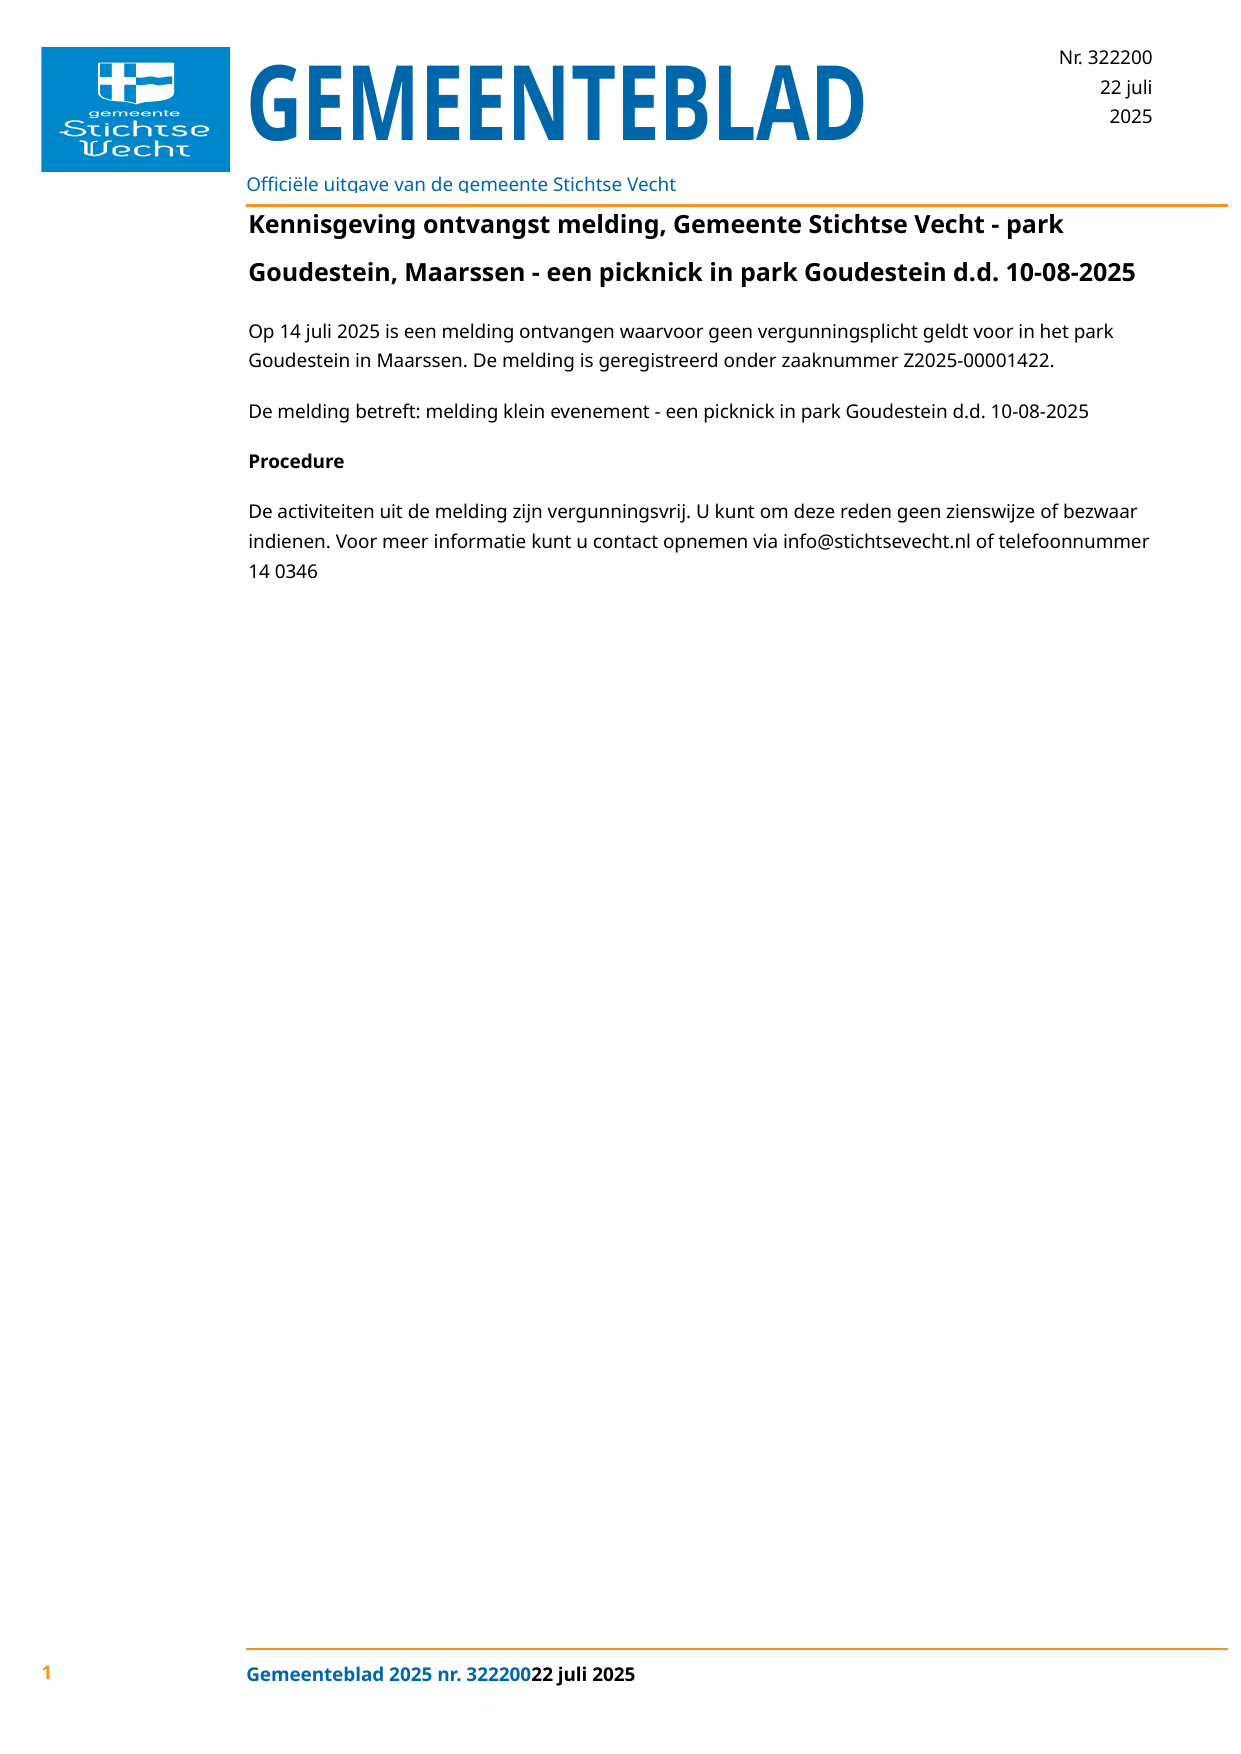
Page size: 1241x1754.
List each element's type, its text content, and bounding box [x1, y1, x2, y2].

text De melding betreft: melding klein evenement - een picknick in park Goudestein d.d. 10-08-2025 [248, 398, 1152, 424]
picture [137, 63, 174, 103]
text Kennisgeving ontvangst melding, Gemeente Stichtse Vecht - park Goudestein, Maarssen - een picknick in park Goudestein d.d. 10-08-2025 [248, 207, 1152, 288]
text Op 14 juli 2025 is een melding ontvangen waarvoor geen vergunningsplicht geldt voor in het park Goudestein in Maarssen. De melding is geregistreerd onder zaaknummer Z2025-00001422. [248, 318, 1152, 373]
text De activiteiten uit de melding zijn vergunningsvrij. U kunt om deze reden geen zienswijze of bezwaar indienen. Voor meer informatie kunt u contact opnemen via info@stichtsevecht.nl of telefoonnummer 14 0346 [248, 499, 1152, 584]
text Procedure [248, 448, 1152, 474]
picture [99, 63, 135, 101]
